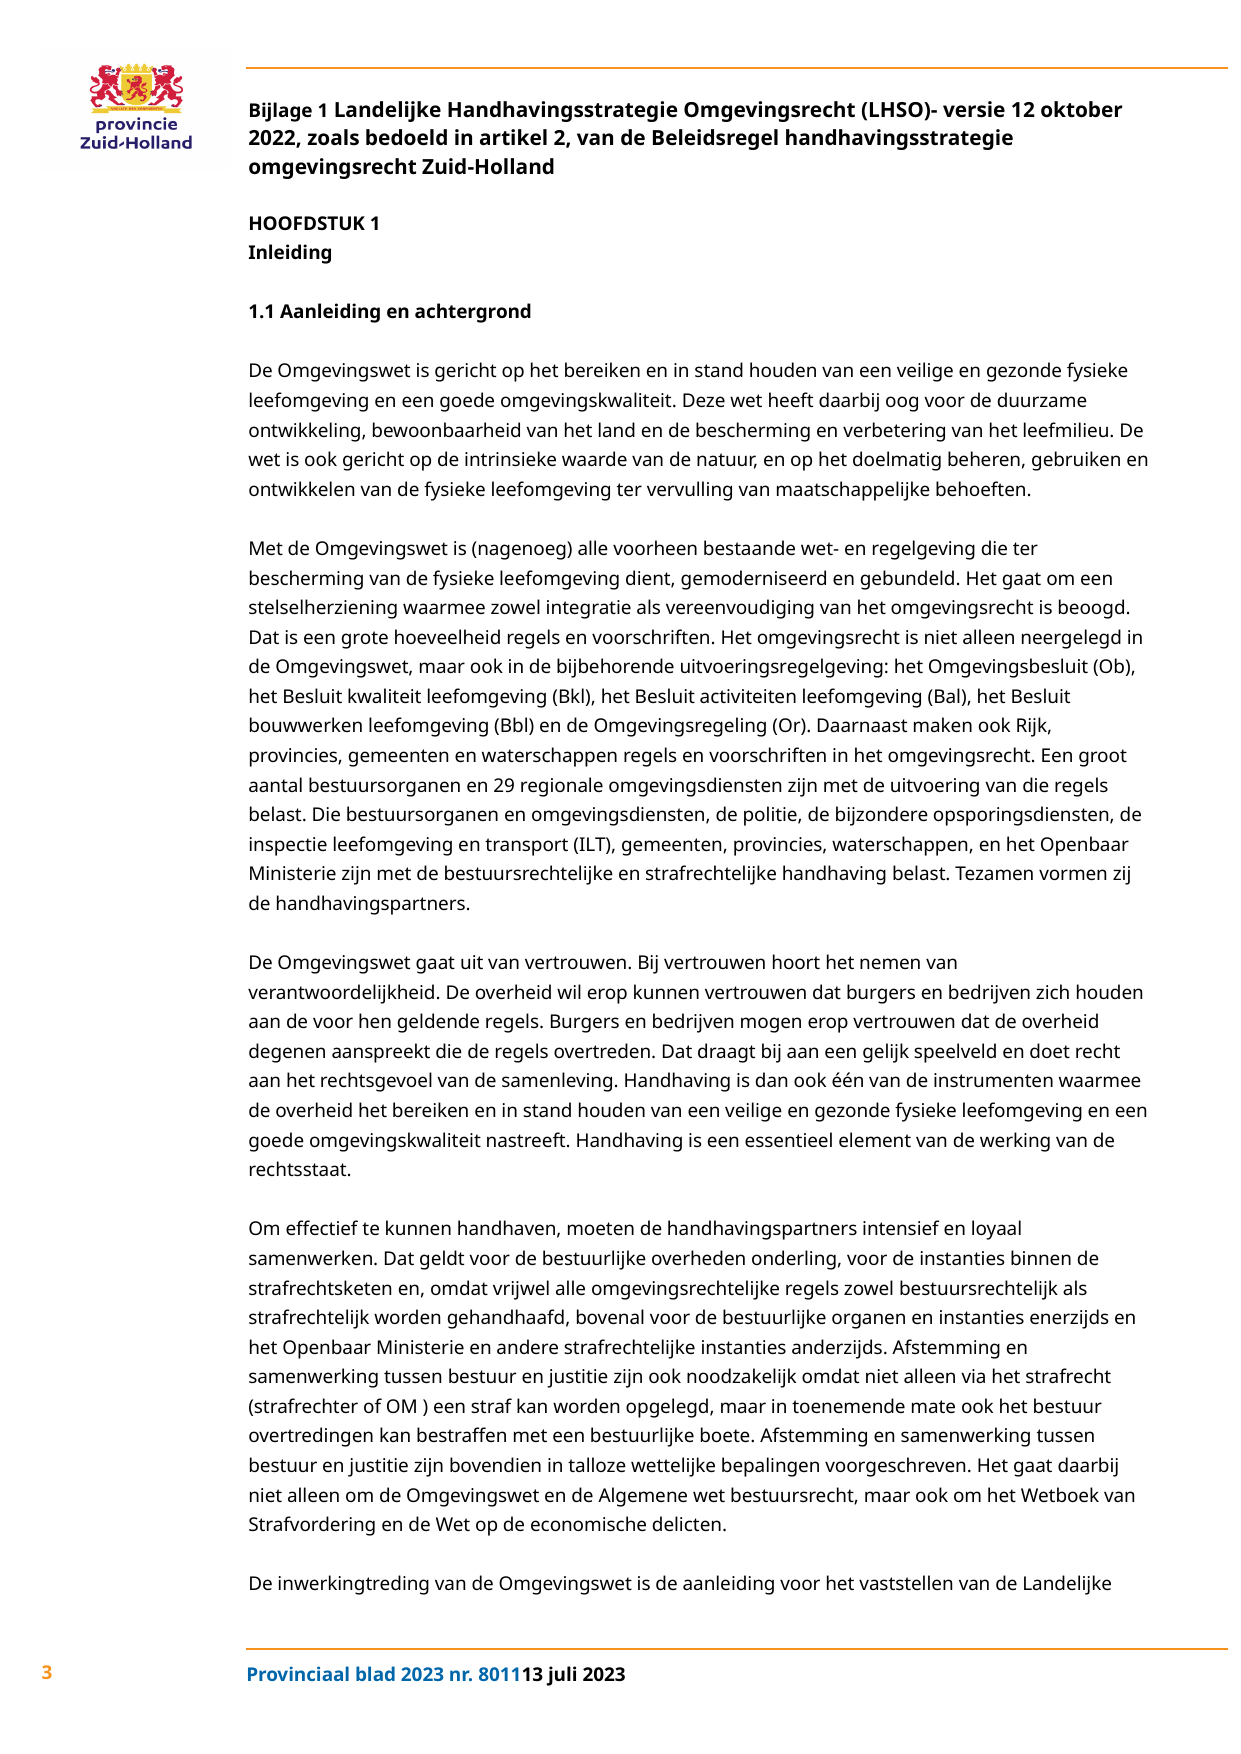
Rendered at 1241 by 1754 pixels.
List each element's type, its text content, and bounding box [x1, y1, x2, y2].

text HOOFDSTUK 1 [248, 210, 1152, 236]
text Bijlage 1 Landelijke Handhavingsstrategie Omgevingsrecht (LHSO)- versie 12 oktober 2022, zoals bedoeld in artikel 2, van de Beleidsregel handhavingsstrategie omgevingsrecht Zuid-Holland [248, 95, 1152, 180]
text Met de Omgevingswet is (nagenoeg) alle voorheen bestaande wet- en regelgeving die ter bescherming van de fysieke leefomgeving dient, gemoderniseerd en gebundeld. Het gaat om een stelselherziening waarmee zowel integratie als vereenvoudiging van het omgevingsrecht is beoogd. Dat is een grote hoeveelheid regels en voorschriften. Het omgevingsrecht is niet alleen neergelegd in de Omgevingswet, maar ook in de bijbehorende uitvoeringsregelgeving: het Omgevingsbesluit (Ob), het Besluit kwaliteit leefomgeving (Bkl), het Besluit activiteiten leefomgeving (Bal), het Besluit bouwwerken leefomgeving (Bbl) en de Omgevingsregeling (Or). Daarnaast maken ook Rijk, provincies, gemeenten en waterschappen regels en voorschriften in het omgevingsrecht. Een groot aantal bestuursorganen en 29 regionale omgevingsdiensten zijn met de uitvoering van die regels belast. Die bestuursorganen en omgevingsdiensten, de politie, de bijzondere opsporingsdiensten, de inspectie leefomgeving en transport (ILT), gemeenten, provincies, waterschappen, en het Openbaar Ministerie zijn met de bestuursrechtelijke en strafrechtelijke handhaving belast. Tezamen vormen zij de handhavingspartners. [248, 535, 1152, 916]
text Om effectief te kunnen handhaven, moeten de handhavingspartners intensief en loyaal samenwerken. Dat geldt voor de bestuurlijke overheden onderling, voor de instanties binnen de strafrechtsketen en, omdat vrijwel alle omgevingsrechtelijke regels zowel bestuursrechtelijk als strafrechtelijk worden gehandhaafd, bovenal voor de bestuurlijke organen en instanties enerzijds en het Openbaar Ministerie en andere strafrechtelijke instanties anderzijds. Afstemming en samenwerking tussen bestuur en justitie zijn ook noodzakelijk omdat niet alleen via het strafrecht (strafrechter of OM ) een straf kan worden opgelegd, maar in toenemende mate ook het bestuur overtredingen kan bestraffen met een bestuurlijke boete. Afstemming en samenwerking tussen bestuur en justitie zijn bovendien in talloze wettelijke bepalingen voorgeschreven. Het gaat daarbij niet alleen om de Omgevingswet en de Algemene wet bestuursrecht, maar ook om het Wetboek van Strafvordering en de Wet op de economische delicten. [248, 1216, 1152, 1537]
text 1.1 Aanleiding en achtergrond [248, 298, 1152, 324]
text De inwerkingtreding van de Omgevingswet is de aanleiding voor het vaststellen van de Landelijke [248, 1571, 1152, 1596]
picture [41, 47, 231, 172]
text De Omgevingswet gaat uit van vertrouwen. Bij vertrouwen hoort het nemen van verantwoordelijkheid. De overheid wil erop kunnen vertrouwen dat burgers en bedrijven zich houden aan de voor hen geldende regels. Burgers en bedrijven mogen erop vertrouwen dat de overheid degenen aanspreekt die de regels overtreden. Dat draagt bij aan een gelijk speelveld en doet recht aan het rechtsgevoel van de samenleving. Handhaving is dan ook één van de instrumenten waarmee de overheid het bereiken en in stand houden van een veilige en gezonde fysieke leefomgeving en een goede omgevingskwaliteit nastreeft. Handhaving is een essentieel element van de werking van de rechtsstaat. [248, 949, 1152, 1182]
text De Omgevingswet is gericht op het bereiken en in stand houden van een veilige en gezonde fysieke leefomgeving en een goede omgevingskwaliteit. Deze wet heeft daarbij oog voor de duurzame ontwikkeling, bewoonbaarheid van het land en de bescherming en verbetering van het leefmilieu. De wet is ook gericht op de intrinsieke waarde van de natuur, en op het doelmatig beheren, gebruiken en ontwikkelen van de fysieke leefomgeving ter vervulling van maatschappelijke behoeften. [248, 358, 1152, 502]
text Inleiding [248, 239, 1152, 265]
